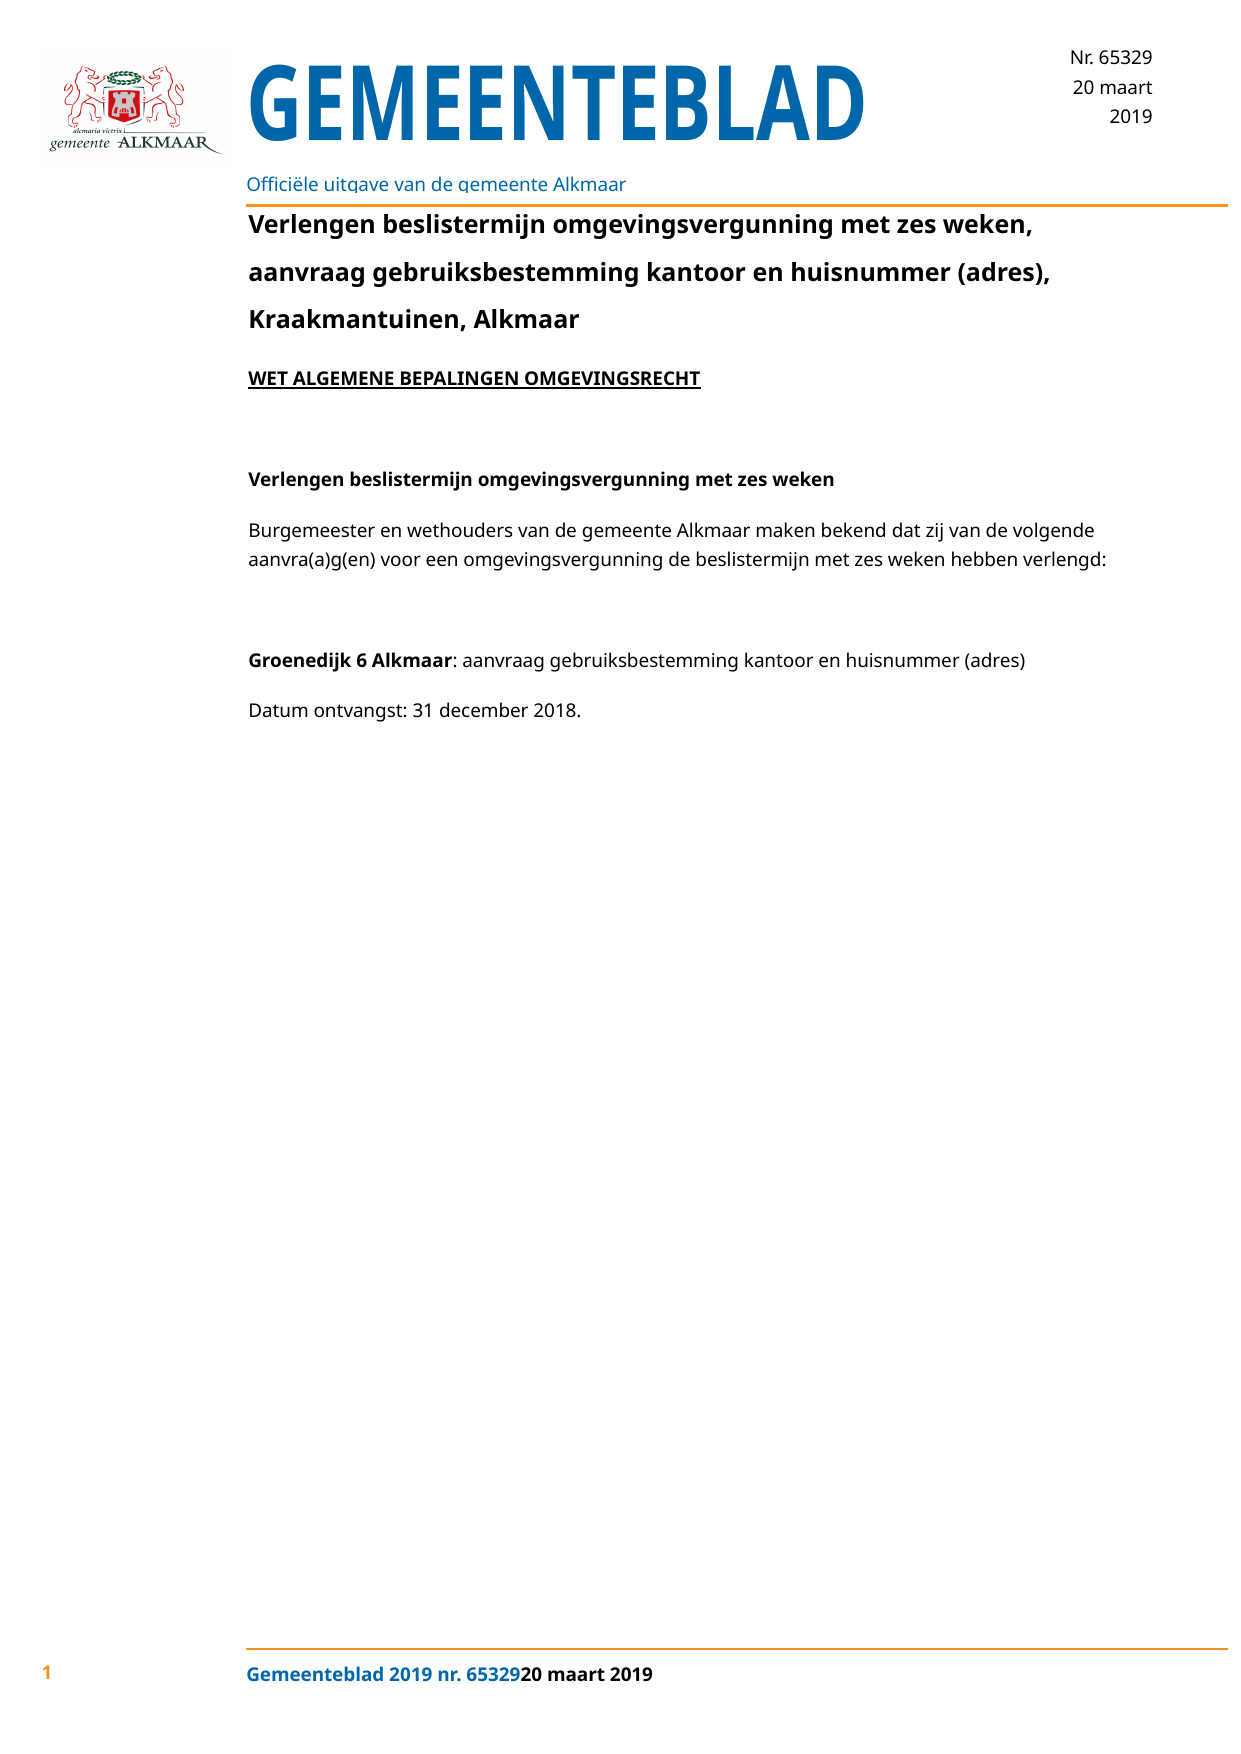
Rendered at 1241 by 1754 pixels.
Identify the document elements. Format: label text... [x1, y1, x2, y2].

picture [41, 47, 231, 172]
text Verlengen beslistermijn omgevingsvergunning met zes weken, aanvraag gebruiksbestemming kantoor en huisnummer (adres), Kraakmantuinen, Alkmaar [248, 207, 1152, 336]
text WET ALGEMENE BEPALINGEN OMGEVINGSRECHT [248, 366, 1152, 391]
text Datum ontvangst: 31 december 2018. [248, 698, 1152, 723]
text Burgemeester en wethouders van de gemeente Alkmaar maken bekend dat zij van de volgende aanvra(a)g(en) voor een omgevingsvergunning de beslistermijn met zes weken hebben verlengd: [248, 517, 1152, 572]
text Groenedijk 6 Alkmaar: aanvraag gebruiksbestemming kantoor en huisnummer (adres) [248, 647, 1152, 673]
text Verlengen beslistermijn omgevingsvergunning met zes weken [248, 466, 1152, 492]
